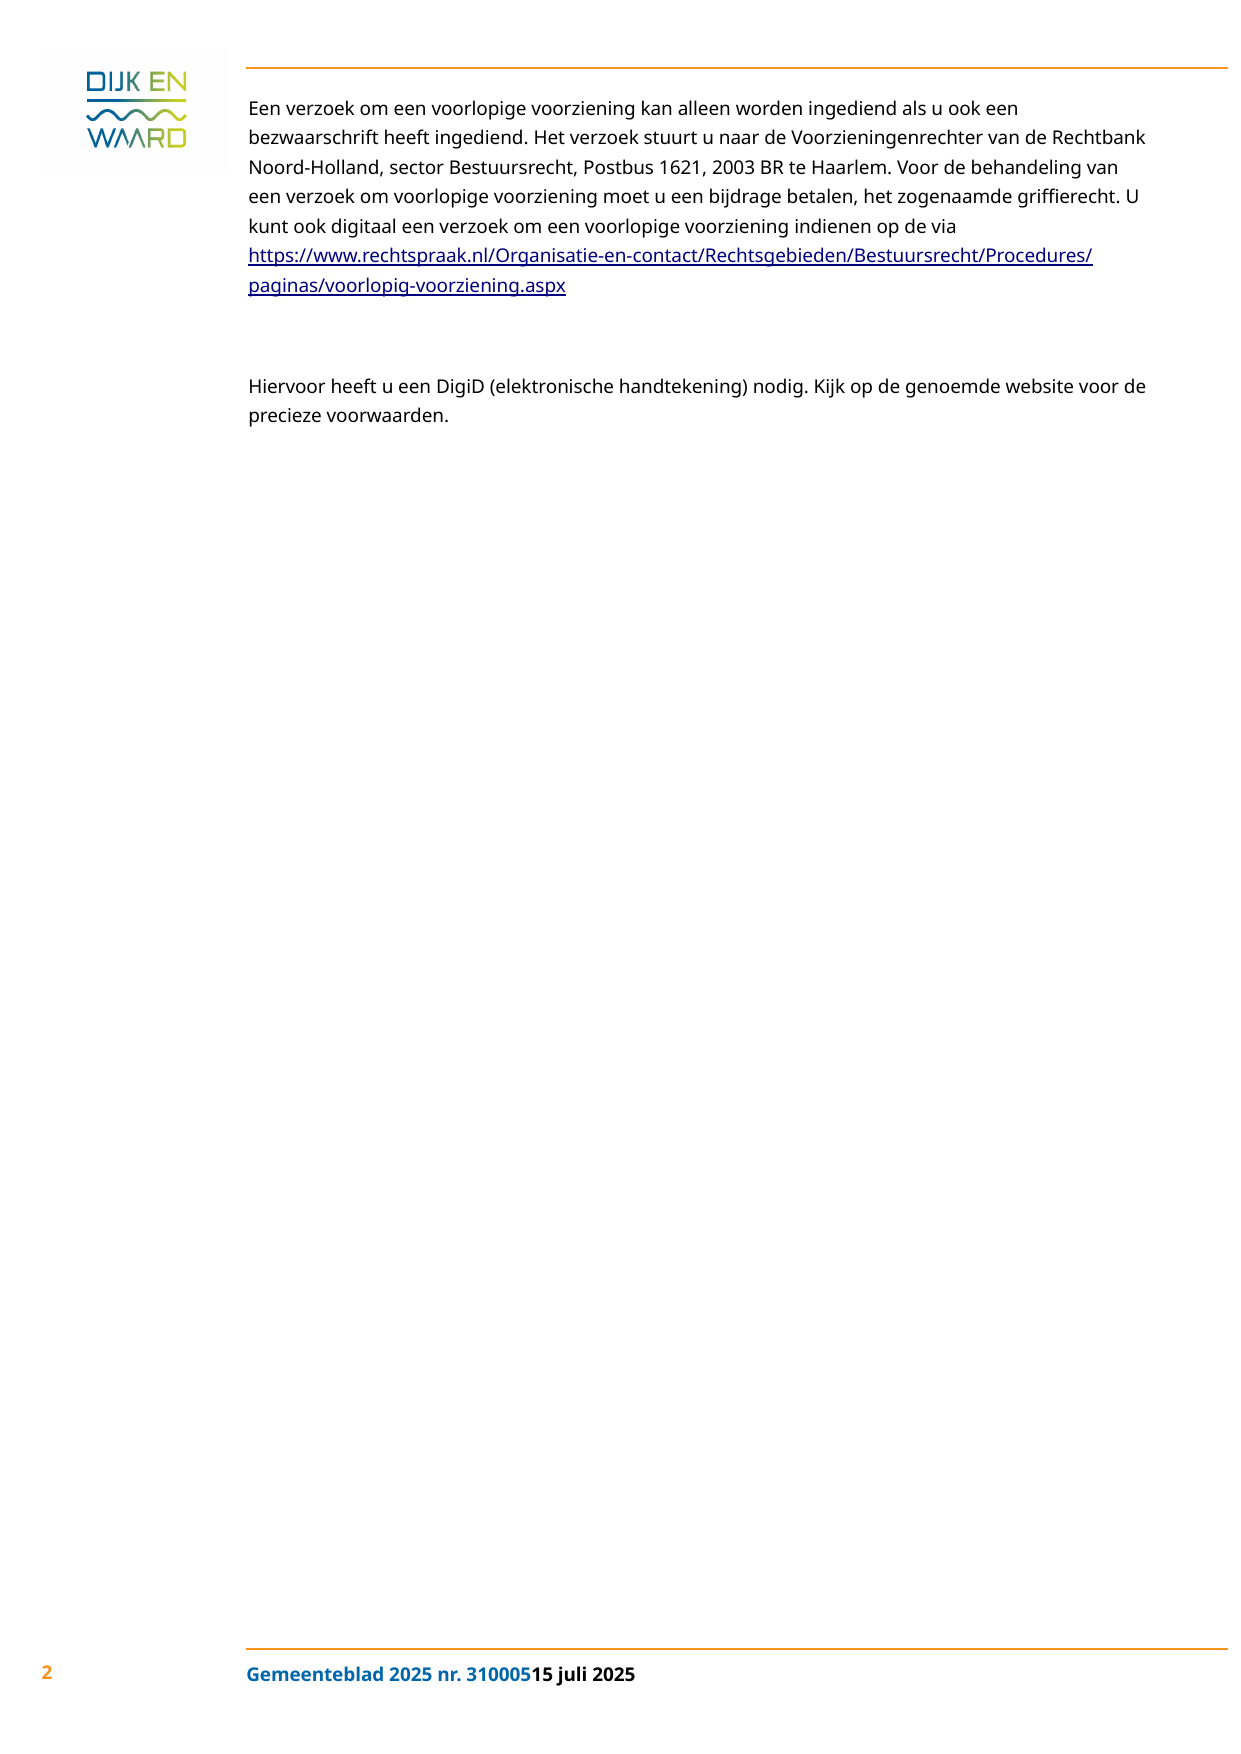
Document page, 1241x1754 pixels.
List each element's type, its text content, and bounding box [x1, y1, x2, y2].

text Hiervoor heeft u een DigiD (elektronische handtekening) nodig. Kijk op de genoemde website voor de precieze voorwaarden. [248, 373, 1152, 428]
picture [41, 47, 231, 172]
text Een verzoek om een voorlopige voorziening kan alleen worden ingediend als u ook een bezwaarschrift heeft ingediend. Het verzoek stuurt u naar de Voorzieningenrechter van de Rechtbank Noord-Holland, sector Bestuursrecht, Postbus 1621, 2003 BR te Haarlem. Voor de behandeling van een verzoek om voorlopige voorziening moet u een bijdrage betalen, het zogenaamde griffierecht. U kunt ook digitaal een verzoek om een voorlopige voorziening indienen op de via https://www.rechtspraak.nl/Organisatie-en-contact/Rechtsgebieden/Bestuursrecht/Procedures/paginas/voorlopig-voorziening.aspx [248, 95, 1152, 298]
